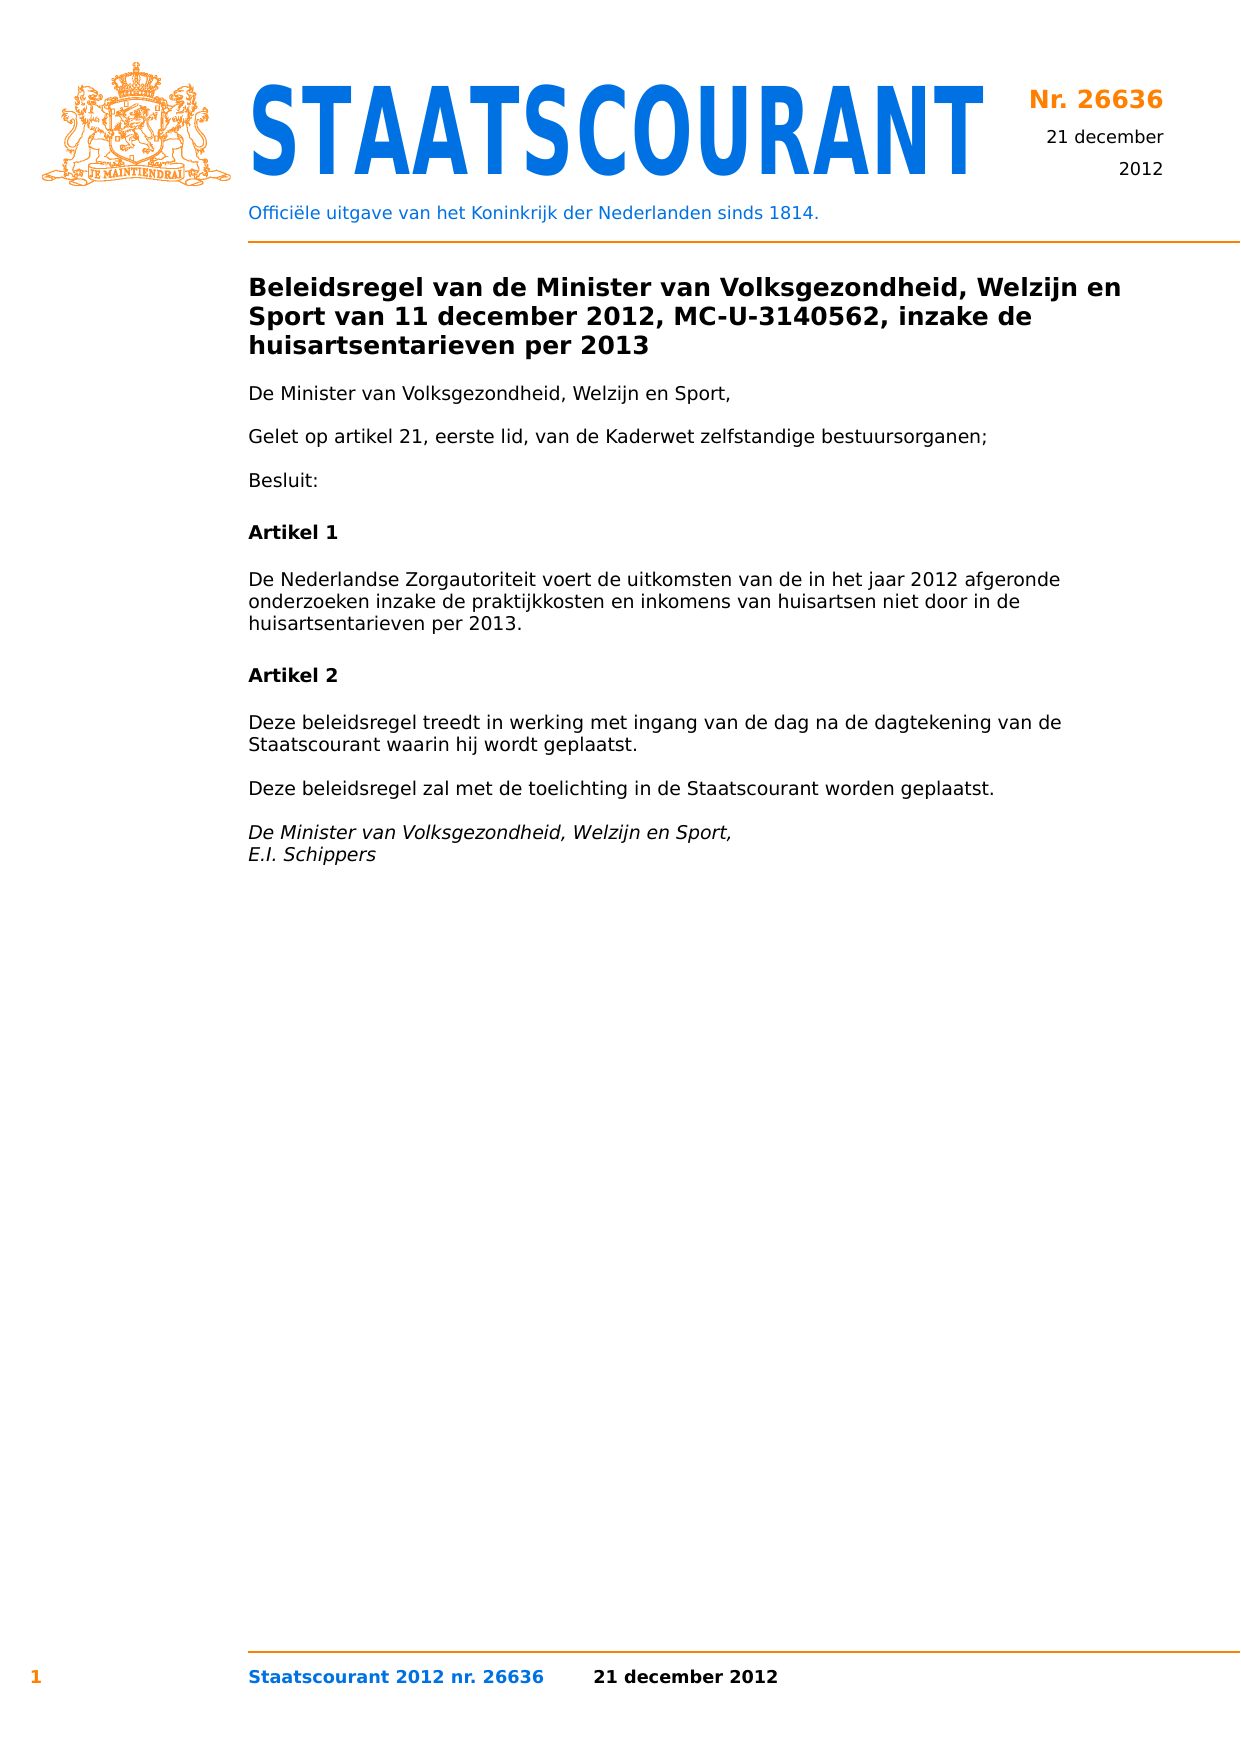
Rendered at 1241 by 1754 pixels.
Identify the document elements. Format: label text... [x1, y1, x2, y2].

text Besluit: [248, 470, 1163, 492]
table_header Nr. 26636 [998, 62, 1240, 121]
table_cell Officiële uitgave van het Koninkrijk der Nederlanden sinds 1814. [248, 203, 1240, 241]
subtitle Beleidsregel van de Minister van Volksgezondheid, Welzijn en Sport van 11 december 2012, MC-U-3140562, inzake de huisartsentarieven per 2013 [248, 273, 1163, 361]
text Gelet op artikel 21, eerste lid, van de Kaderwet zelfstandige bestuursorganen; [248, 426, 1163, 448]
text De Minister van Volksgezondheid, Welzijn en Sport, E.I. Schippers [248, 822, 1163, 866]
text De Nederlandse Zorgautoriteit voert de uitkomsten van de in het jaar 2012 afgeronde onderzoeken inzake de praktijkkosten en inkomens van huisartsen niet door in de huisartsentarieven per 2013. [248, 569, 1163, 635]
table_cell 2012 [998, 153, 1240, 203]
text Deze beleidsregel zal met de toelichting in de Staatscourant worden geplaatst. [248, 778, 1163, 800]
table_cell 21 december [998, 121, 1240, 153]
subtitle Artikel 1 [248, 522, 1163, 544]
table_header STAATSCOURANT [248, 62, 998, 203]
table_header [25, 62, 248, 241]
text Deze beleidsregel treedt in werking met ingang van de dag na de dagtekening van de Staatscourant waarin hij wordt geplaatst. [248, 712, 1163, 756]
subtitle Artikel 2 [248, 665, 1163, 687]
text De Minister van Volksgezondheid, Welzijn en Sport, [248, 382, 1163, 404]
picture [41, 62, 231, 186]
